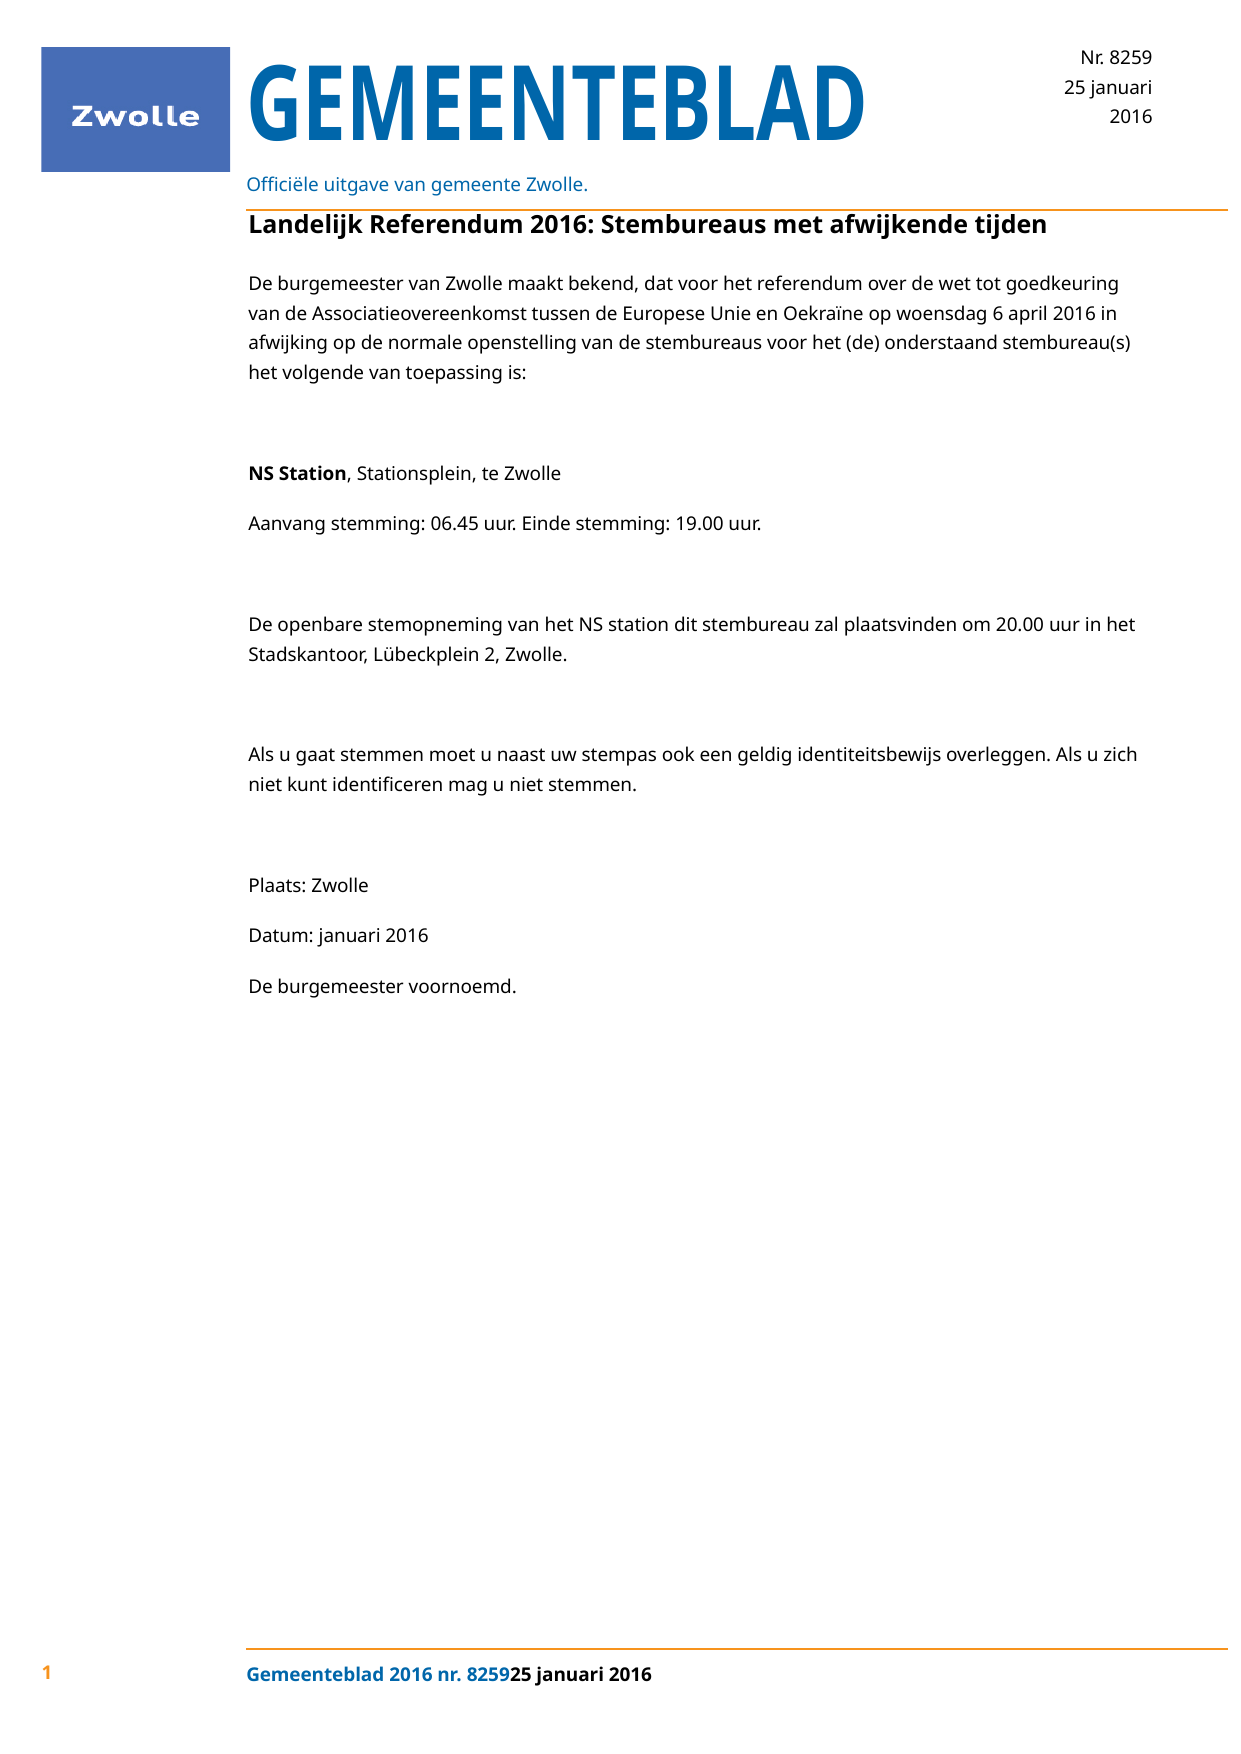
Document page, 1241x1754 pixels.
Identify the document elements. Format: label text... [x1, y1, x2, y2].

text NS Station, Stationsplein, te Zwolle [248, 460, 1152, 486]
text Datum: januari 2016 [248, 922, 1152, 948]
text Aanvang stemming: 06.45 uur. Einde stemming: 19.00 uur. [248, 510, 1152, 536]
text De burgemeester voornoemd. [248, 973, 1152, 998]
text De burgemeester van Zwolle maakt bekend, dat voor het referendum over de wet tot goedkeuring van de Associatieovereenkomst tussen de Europese Unie en Oekraïne op woensdag 6 april 2016 in afwijking op de normale openstelling van de stembureaus voor het (de) onderstaand stembureau(s) het volgende van toepassing is: [248, 270, 1152, 385]
text De openbare stemopneming van het NS station dit stembureau zal plaatsvinden om 20.00 uur in het Stadskantoor, Lübeckplein 2, Zwolle. [248, 611, 1152, 666]
picture [41, 47, 231, 172]
text Landelijk Referendum 2016: Stembureaus met afwijkende tijden [248, 211, 1152, 241]
text Plaats: Zwolle [248, 872, 1152, 898]
text Als u gaat stemmen moet u naast uw stempas ook een geldig identiteitsbewijs overleggen. Als u zich niet kunt identificeren mag u niet stemmen. [248, 742, 1152, 797]
